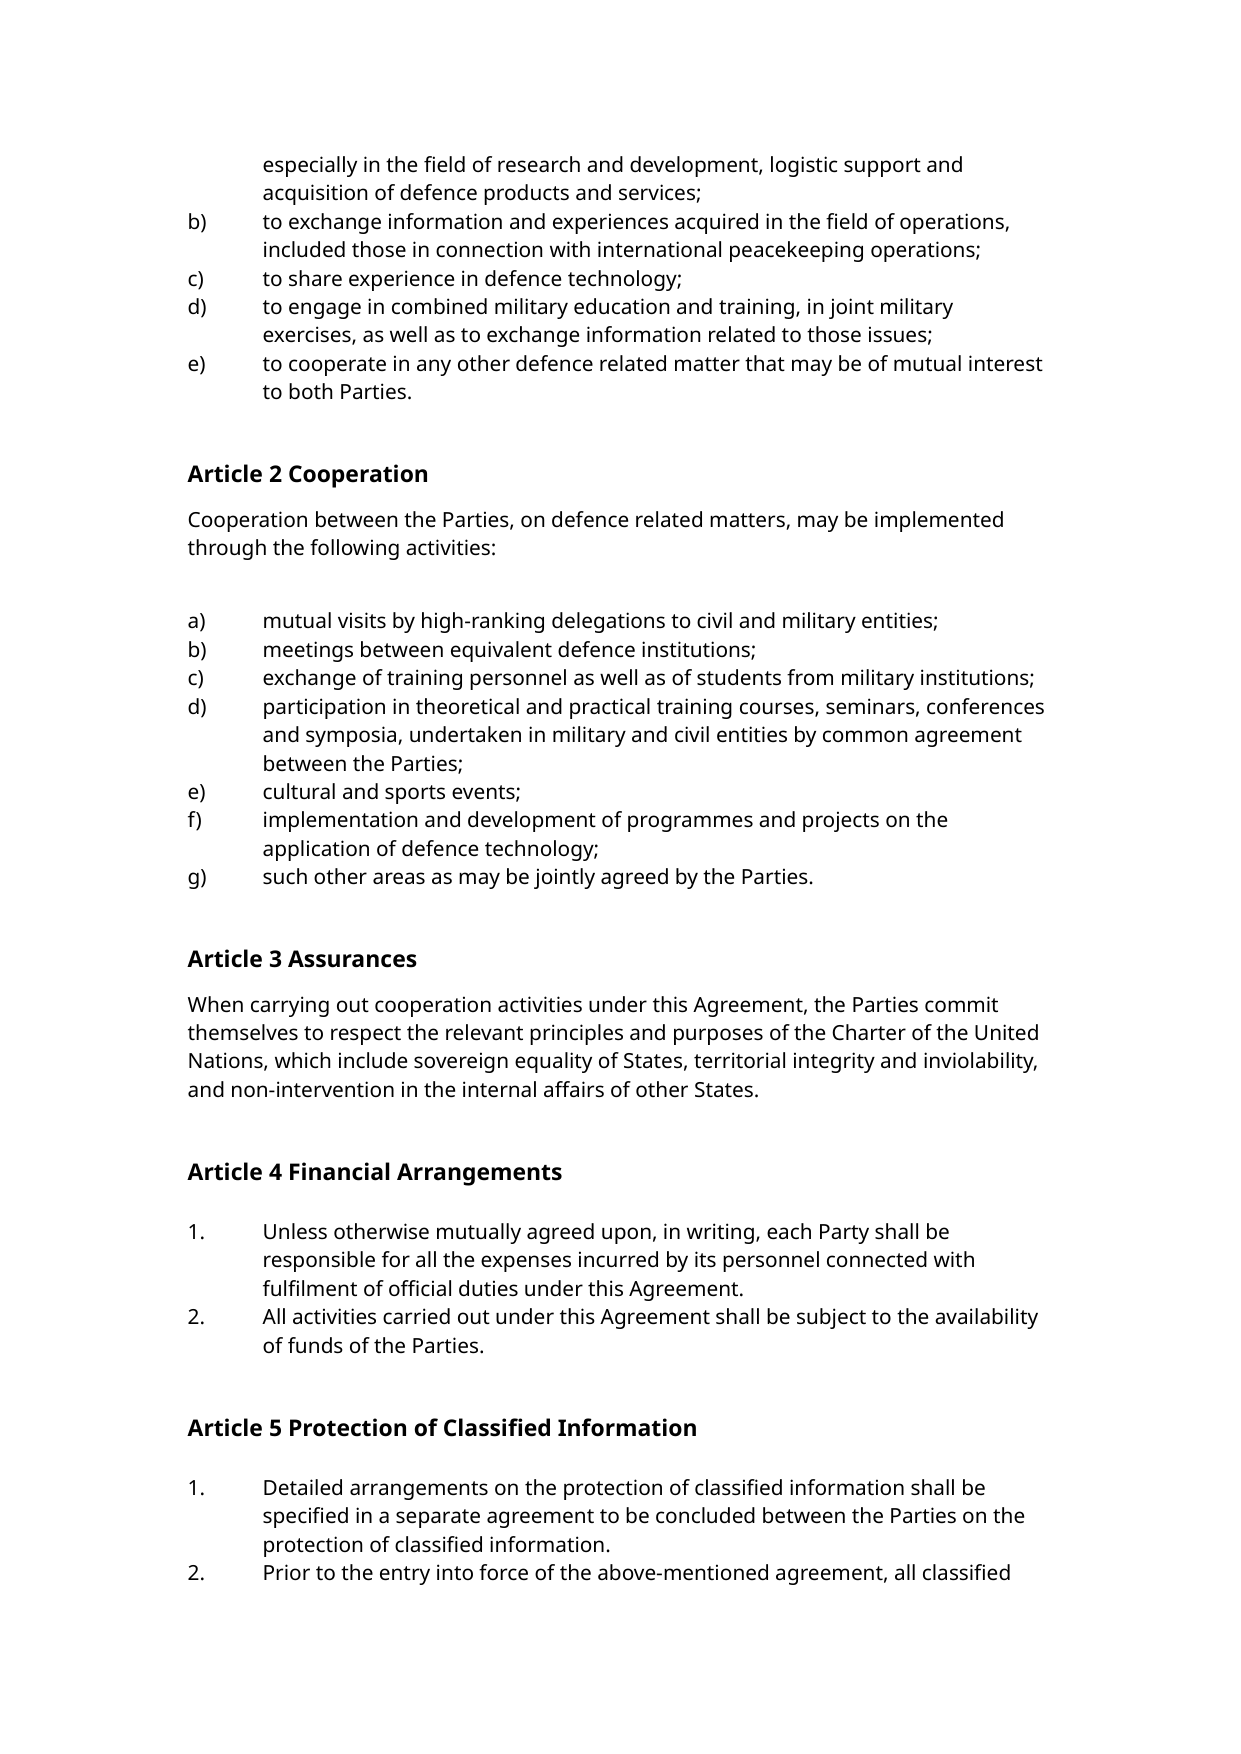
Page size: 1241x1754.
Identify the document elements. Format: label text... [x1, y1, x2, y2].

list to engage in combined military education and training, in joint military exercises, as well as to exchange information related to those issues; [187, 292, 1053, 349]
list Unless otherwise mutually agreed upon, in writing, each Party shall be responsible for all the expenses incurred by its personnel connected with fulfilment of official duties under this Agreement. [187, 1217, 1053, 1302]
subtitle Article 3 Assurances [187, 943, 1053, 975]
list Detailed arrangements on the protection of classified information shall be specified in a separate agreement to be concluded between the Parties on the protection of classified information. [187, 1473, 1053, 1558]
list exchange of training personnel as well as of students from military institutions; [187, 663, 1053, 692]
list participation in theoretical and practical training courses, seminars, conferences and symposia, undertaken in military and civil entities by common agreement between the Parties; [187, 692, 1053, 777]
list All activities carried out under this Agreement shall be subject to the availability of funds of the Parties. [187, 1302, 1053, 1359]
list such other areas as may be jointly agreed by the Parties. [187, 862, 1053, 891]
list especially in the field of research and development, logistic support and acquisition of defence products and services; [187, 150, 1053, 207]
list to share experience in defence technology; [187, 264, 1053, 292]
list mutual visits by high-ranking delegations to civil and military entities; [187, 607, 1053, 635]
list Prior to the entry into force of the above-mentioned agreement, all classified [187, 1558, 1053, 1587]
list cultural and sports events; [187, 777, 1053, 806]
list to exchange information and experiences acquired in the field of operations, included those in connection with international peacekeeping operations; [187, 207, 1053, 264]
list to cooperate in any other defence related matter that may be of mutual interest to both Parties. [187, 349, 1053, 406]
list implementation and development of programmes and projects on the application of defence technology; [187, 806, 1053, 862]
text Cooperation between the Parties, on defence related matters, may be implemented through the following activities: [187, 505, 1053, 562]
list meetings between equivalent defence institutions; [187, 635, 1053, 663]
subtitle Article 4 Financial Arrangements [187, 1156, 1053, 1187]
subtitle Article 5 Protection of Classified Information [187, 1412, 1053, 1443]
subtitle Article 2 Cooperation [187, 458, 1053, 490]
text When carrying out cooperation activities under this Agreement, the Parties commit themselves to respect the relevant principles and purposes of the Charter of the United Nations, which include sovereign equality of States, territorial integrity and inviolability, and non-intervention in the internal affairs of other States. [187, 990, 1053, 1103]
